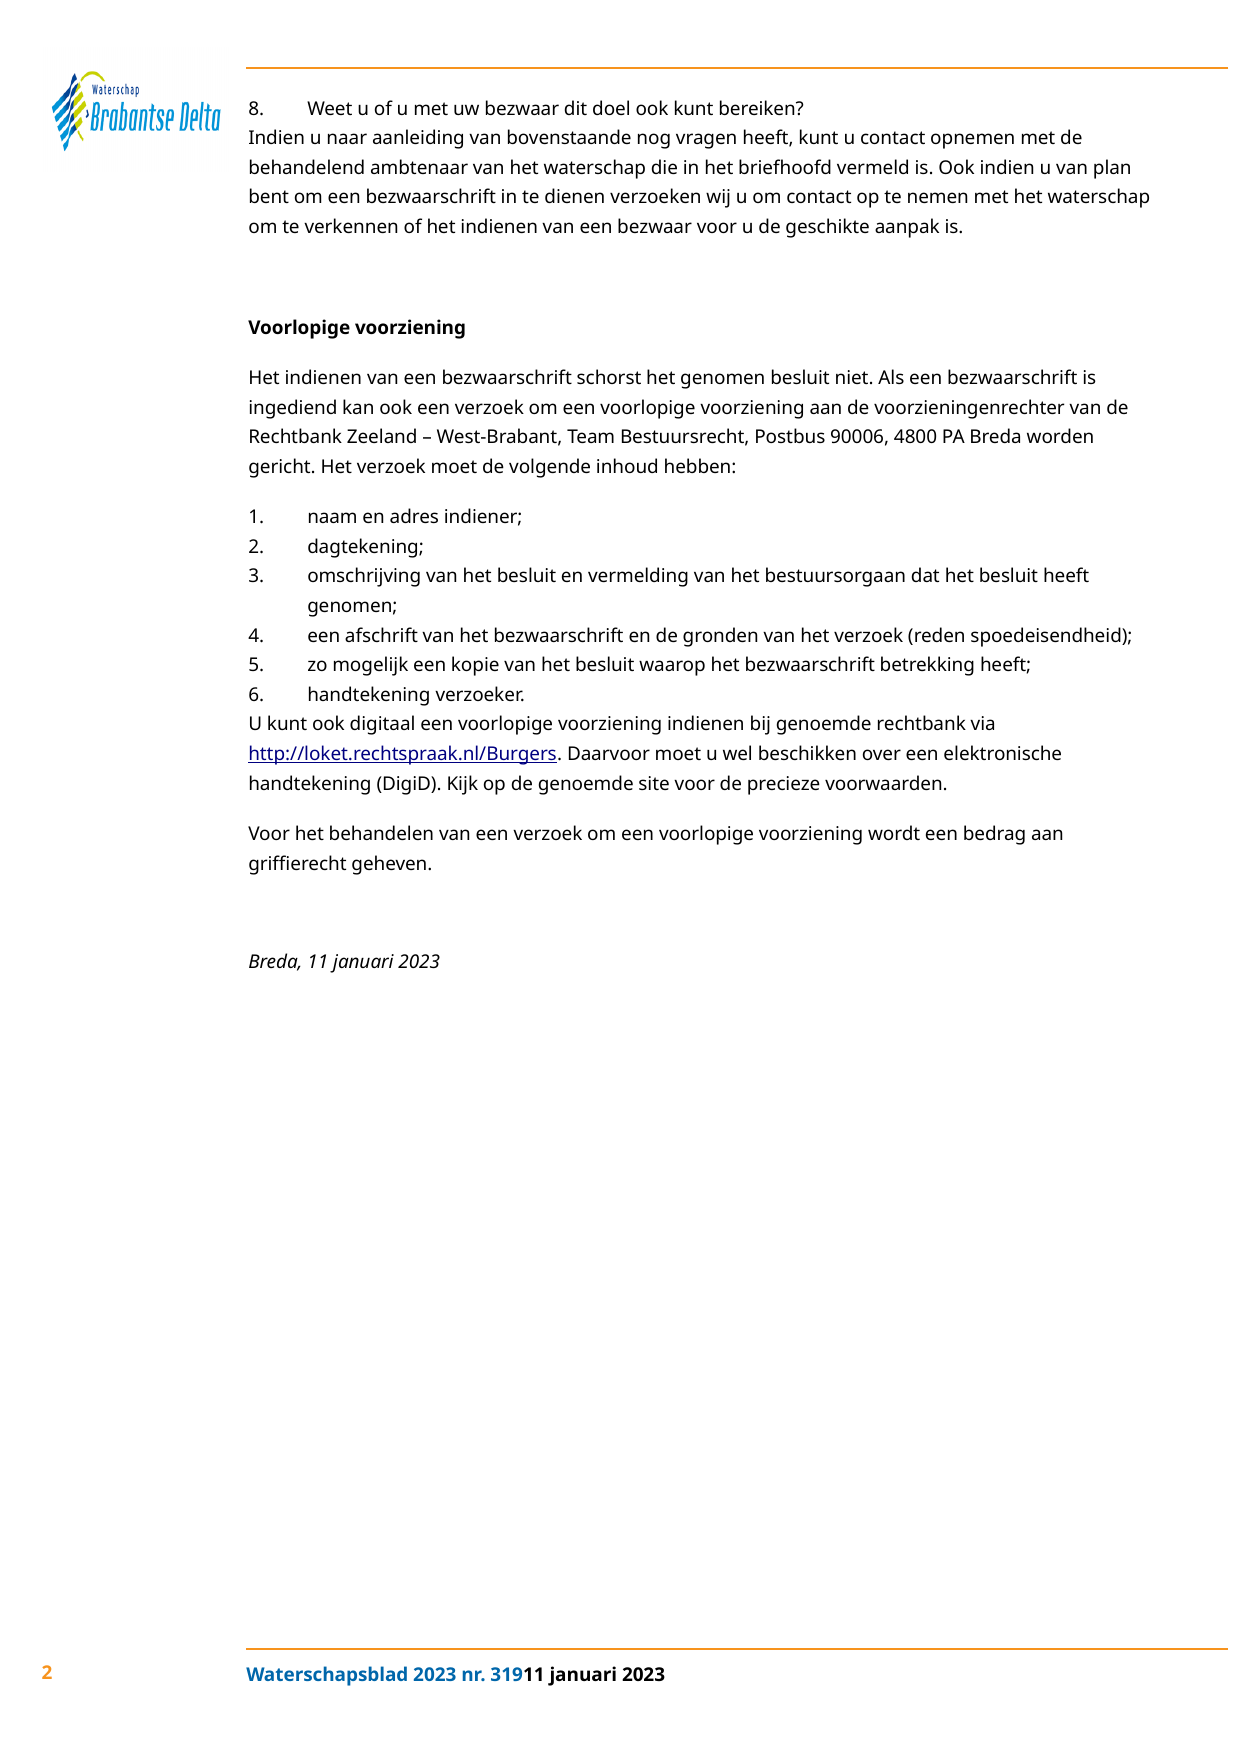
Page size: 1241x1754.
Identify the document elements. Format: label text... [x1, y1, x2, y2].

list omschrijving van het besluit en vermelding van het bestuursorgaan dat het besluit heeft genomen; [248, 563, 1152, 618]
list handtekening verzoeker. [248, 681, 1152, 707]
list Weet u of u met uw bezwaar dit doel ook kunt bereiken? [248, 95, 1152, 121]
text Voorlopige voorziening [248, 314, 1152, 340]
text Indien u naar aanleiding van bovenstaande nog vragen heeft, kunt u contact opnemen met de behandelend ambtenaar van het waterschap die in het briefhoofd vermeld is. Ook indien u van plan bent om een bezwaarschrift in te dienen verzoeken wij u om contact op te nemen met het waterschap om te verkennen of het indienen van een bezwaar voor u de geschikte aanpak is. [248, 124, 1152, 239]
text U kunt ook digitaal een voorlopige voorziening indienen bij genoemde rechtbank via http://loket.rechtspraak.nl/Burgers. Daarvoor moet u wel beschikken over een elektronische handtekening (DigiD). Kijk op de genoemde site voor de precieze voorwaarden. [248, 711, 1152, 796]
list dagtekening; [248, 533, 1152, 559]
text Breda, 11 januari 2023 [248, 948, 1152, 974]
text Voor het behandelen van een verzoek om een voorlopige voorziening wordt een bedrag aan griffierecht geheven. [248, 820, 1152, 876]
list naam en adres indiener; [248, 503, 1152, 529]
text Het indienen van een bezwaarschrift schorst het genomen besluit niet. Als een bezwaarschrift is ingediend kan ook een verzoek om een voorlopige voorziening aan de voorzieningenrechter van de Rechtbank Zeeland – West-Brabant, Team Bestuursrecht, Postbus 90006, 4800 PA Breda worden gericht. Het verzoek moet de volgende inhoud hebben: [248, 364, 1152, 479]
picture [41, 47, 231, 172]
list een afschrift van het bezwaarschrift en de gronden van het verzoek (reden spoedeisendheid); [248, 622, 1152, 648]
list zo mogelijk een kopie van het besluit waarop het bezwaarschrift betrekking heeft; [248, 651, 1152, 677]
